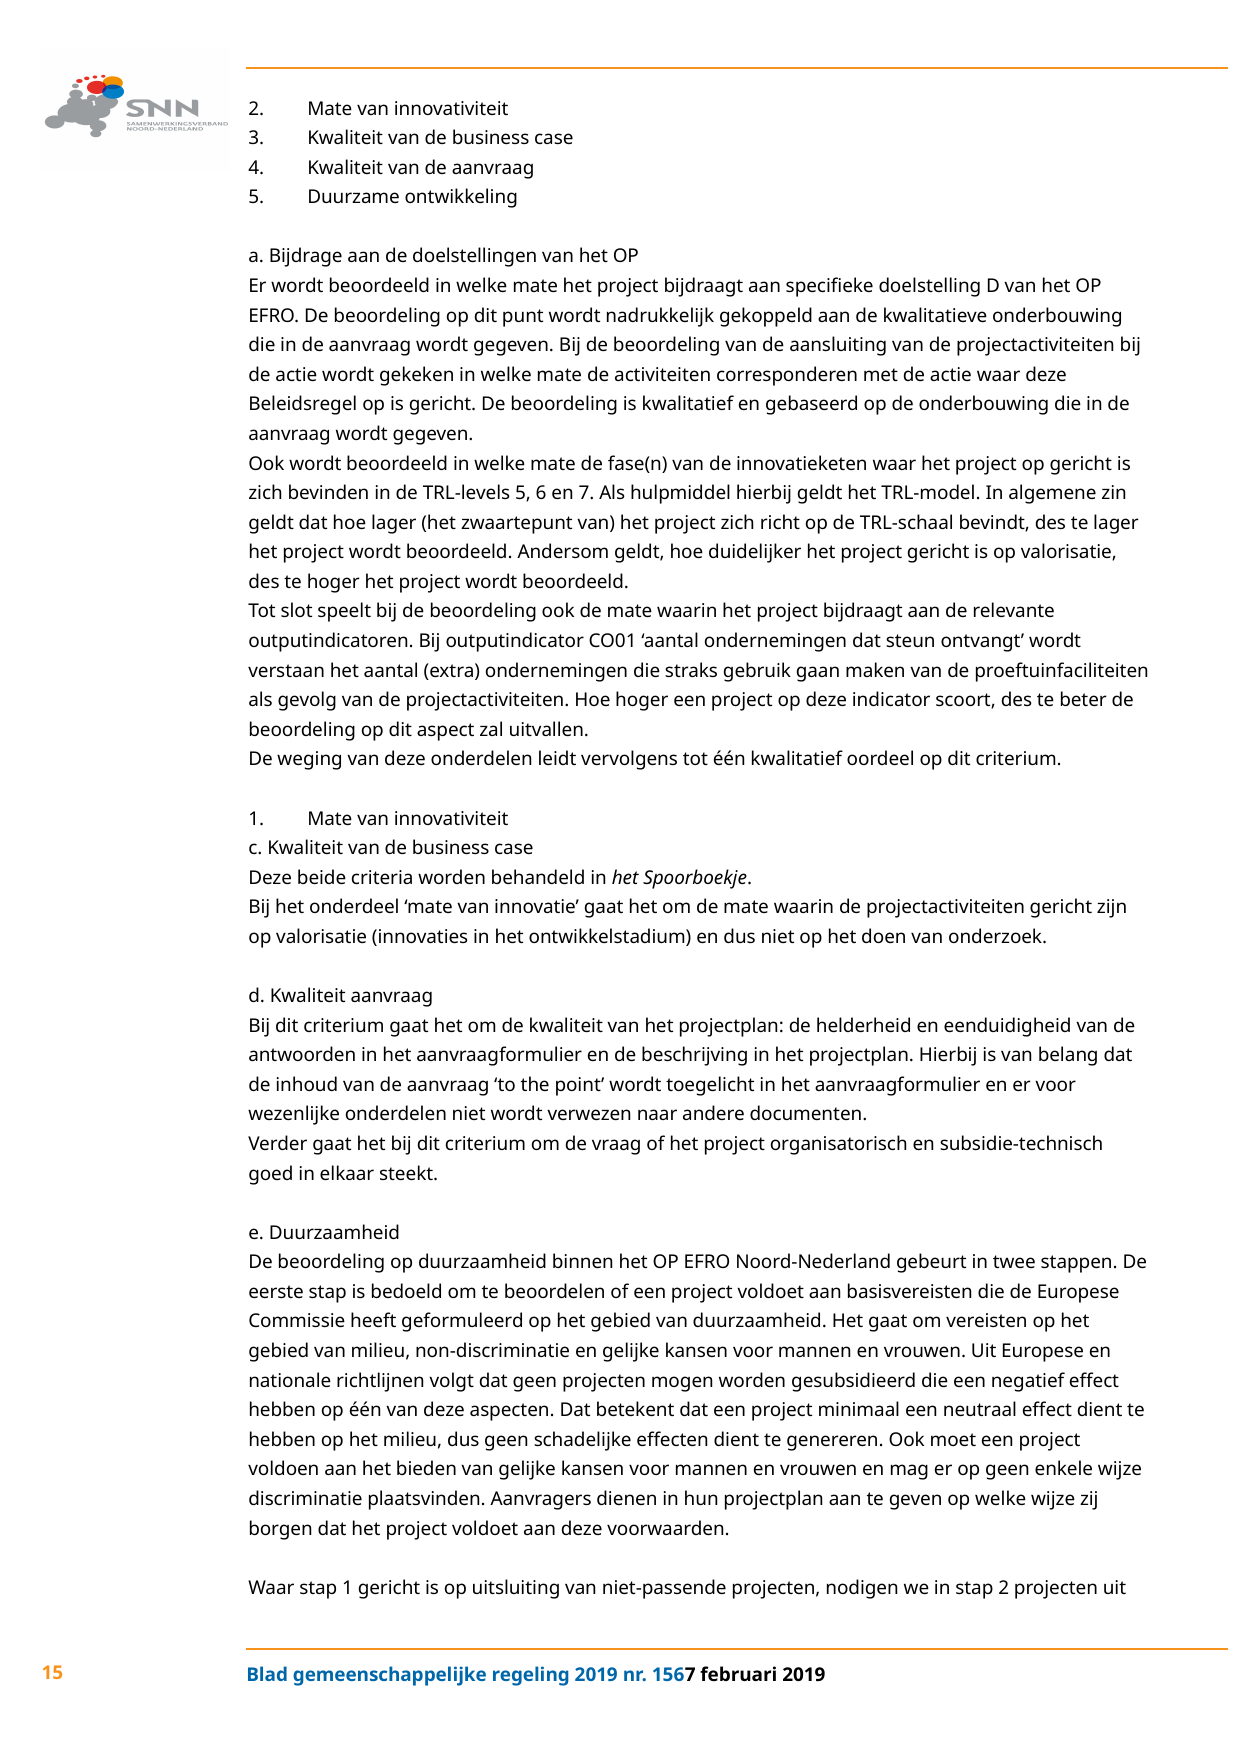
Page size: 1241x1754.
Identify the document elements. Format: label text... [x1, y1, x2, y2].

text Ook wordt beoordeeld in welke mate de fase(n) van de innovatieketen waar het project op gericht is zich bevinden in de TRL-levels 5, 6 en 7. Als hulpmiddel hierbij geldt het TRL-model. In algemene zin geldt dat hoe lager (het zwaartepunt van) het project zich richt op de TRL-schaal bevindt, des te lager het project wordt beoordeeld. Andersom geldt, hoe duidelijker het project gericht is op valorisatie, des te hoger het project wordt beoordeeld. [248, 450, 1152, 594]
list Mate van innovativiteit [248, 95, 1152, 121]
text Bij het onderdeel ‘mate van innovatie’ gaat het om de mate waarin de projectactiviteiten gericht zijn op valorisatie (innovaties in het ontwikkelstadium) en dus niet op het doen van onderzoek. [248, 893, 1152, 949]
text Tot slot speelt bij de beoordeling ook de mate waarin het project bijdraagt aan de relevante outputindicatoren. Bij outputindicator CO01 ‘aantal ondernemingen dat steun ontvangt’ wordt verstaan het aantal (extra) ondernemingen die straks gebruik gaan maken van de proeftuinfaciliteiten als gevolg van de projectactiviteiten. Hoe hoger een project op deze indicator scoort, des te beter de beoordeling op dit aspect zal uitvallen. [248, 598, 1152, 742]
list Kwaliteit van de business case [248, 124, 1152, 150]
picture [41, 47, 231, 172]
text Deze beide criteria worden behandeld in het Spoorboekje. [248, 864, 1152, 890]
list Mate van innovativiteit [248, 805, 1152, 831]
text De beoordeling op duurzaamheid binnen het OP EFRO Noord-Nederland gebeurt in twee stappen. De eerste stap is bedoeld om te beoordelen of een project voldoet aan basisvereisten die de Europese Commissie heeft geformuleerd op het gebied van duurzaamheid. Het gaat om vereisten op het gebied van milieu, non-discriminatie en gelijke kansen voor mannen en vrouwen. Uit Europese en nationale richtlijnen volgt dat geen projecten mogen worden gesubsidieerd die een negatief effect hebben op één van deze aspecten. Dat betekent dat een project minimaal een neutraal effect dient te hebben op het milieu, dus geen schadelijke effecten dient te genereren. Ook moet een project voldoen aan het bieden van gelijke kansen voor mannen en vrouwen en mag er op geen enkele wijze discriminatie plaatsvinden. Aanvragers dienen in hun projectplan aan te geven op welke wijze zij borgen dat het project voldoet aan deze voorwaarden. [248, 1248, 1152, 1541]
text c. Kwaliteit van de business case [248, 834, 1152, 860]
text De weging van deze onderdelen leidt vervolgens tot één kwalitatief oordeel op dit criterium. [248, 746, 1152, 771]
text Bij dit criterium gaat het om de kwaliteit van het projectplan: de helderheid en eenduidigheid van de antwoorden in het aanvraagformulier en de beschrijving in het projectplan. Hierbij is van belang dat de inhoud van de aanvraag ‘to the point’ wordt toegelicht in het aanvraagformulier en er voor wezenlijke onderdelen niet wordt verwezen naar andere documenten. [248, 1012, 1152, 1126]
text d. Kwaliteit aanvraag [248, 982, 1152, 1008]
text Er wordt beoordeeld in welke mate het project bijdraagt aan specifieke doelstelling D van het OP EFRO. De beoordeling op dit punt wordt nadrukkelijk gekoppeld aan de kwalitatieve onderbouwing die in de aanvraag wordt gegeven. Bij de beoordeling van de aansluiting van de projectactiviteiten bij de actie wordt gekeken in welke mate de activiteiten corresponderen met de actie waar deze Beleidsregel op is gericht. De beoordeling is kwalitatief en gebaseerd op de onderbouwing die in de aanvraag wordt gegeven. [248, 272, 1152, 446]
text Verder gaat het bij dit criterium om de vraag of het project organisatorisch en subsidie-technisch goed in elkaar steekt. [248, 1130, 1152, 1186]
list Kwaliteit van de aanvraag [248, 154, 1152, 180]
text Waar stap 1 gericht is op uitsluiting van niet-passende projecten, nodigen we in stap 2 projecten uit [248, 1574, 1152, 1600]
list Duurzame ontwikkeling [248, 183, 1152, 209]
text a. Bijdrage aan de doelstellingen van het OP [248, 243, 1152, 268]
text e. Duurzaamheid [248, 1219, 1152, 1245]
